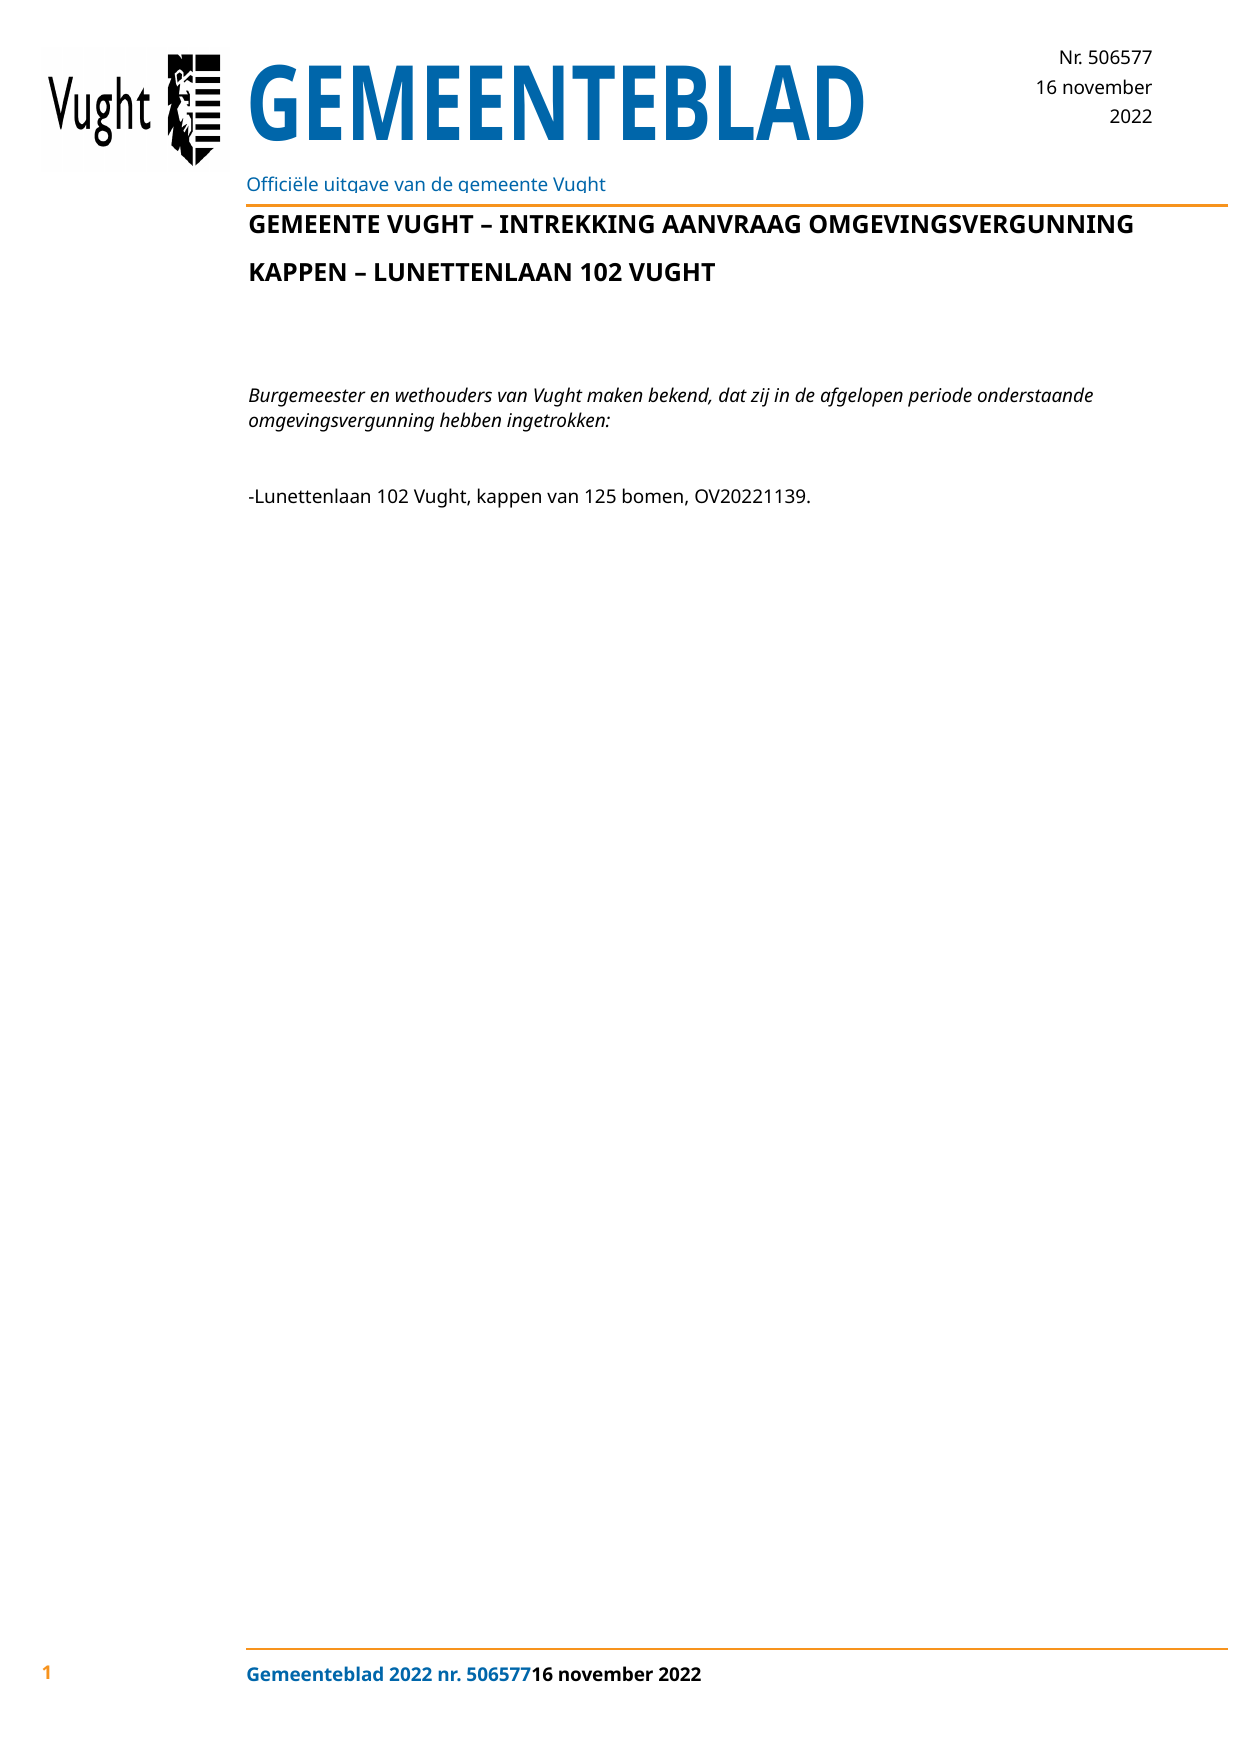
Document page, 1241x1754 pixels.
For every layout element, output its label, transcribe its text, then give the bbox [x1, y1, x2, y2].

text GEMEENTE VUGHT – INTREKKING AANVRAAG OMGEVINGSVERGUNNING KAPPEN – LUNETTENLAAN 102 VUGHT [248, 207, 1152, 288]
picture [41, 47, 231, 172]
text -Lunettenlaan 102 Vught, kappen van 125 bomen, OV20221139. [248, 484, 1152, 509]
text Burgemeester en wethouders van Vught maken bekend, dat zij in de afgelopen periode onderstaande omgevingsvergunning hebben ingetrokken: [248, 382, 1152, 433]
